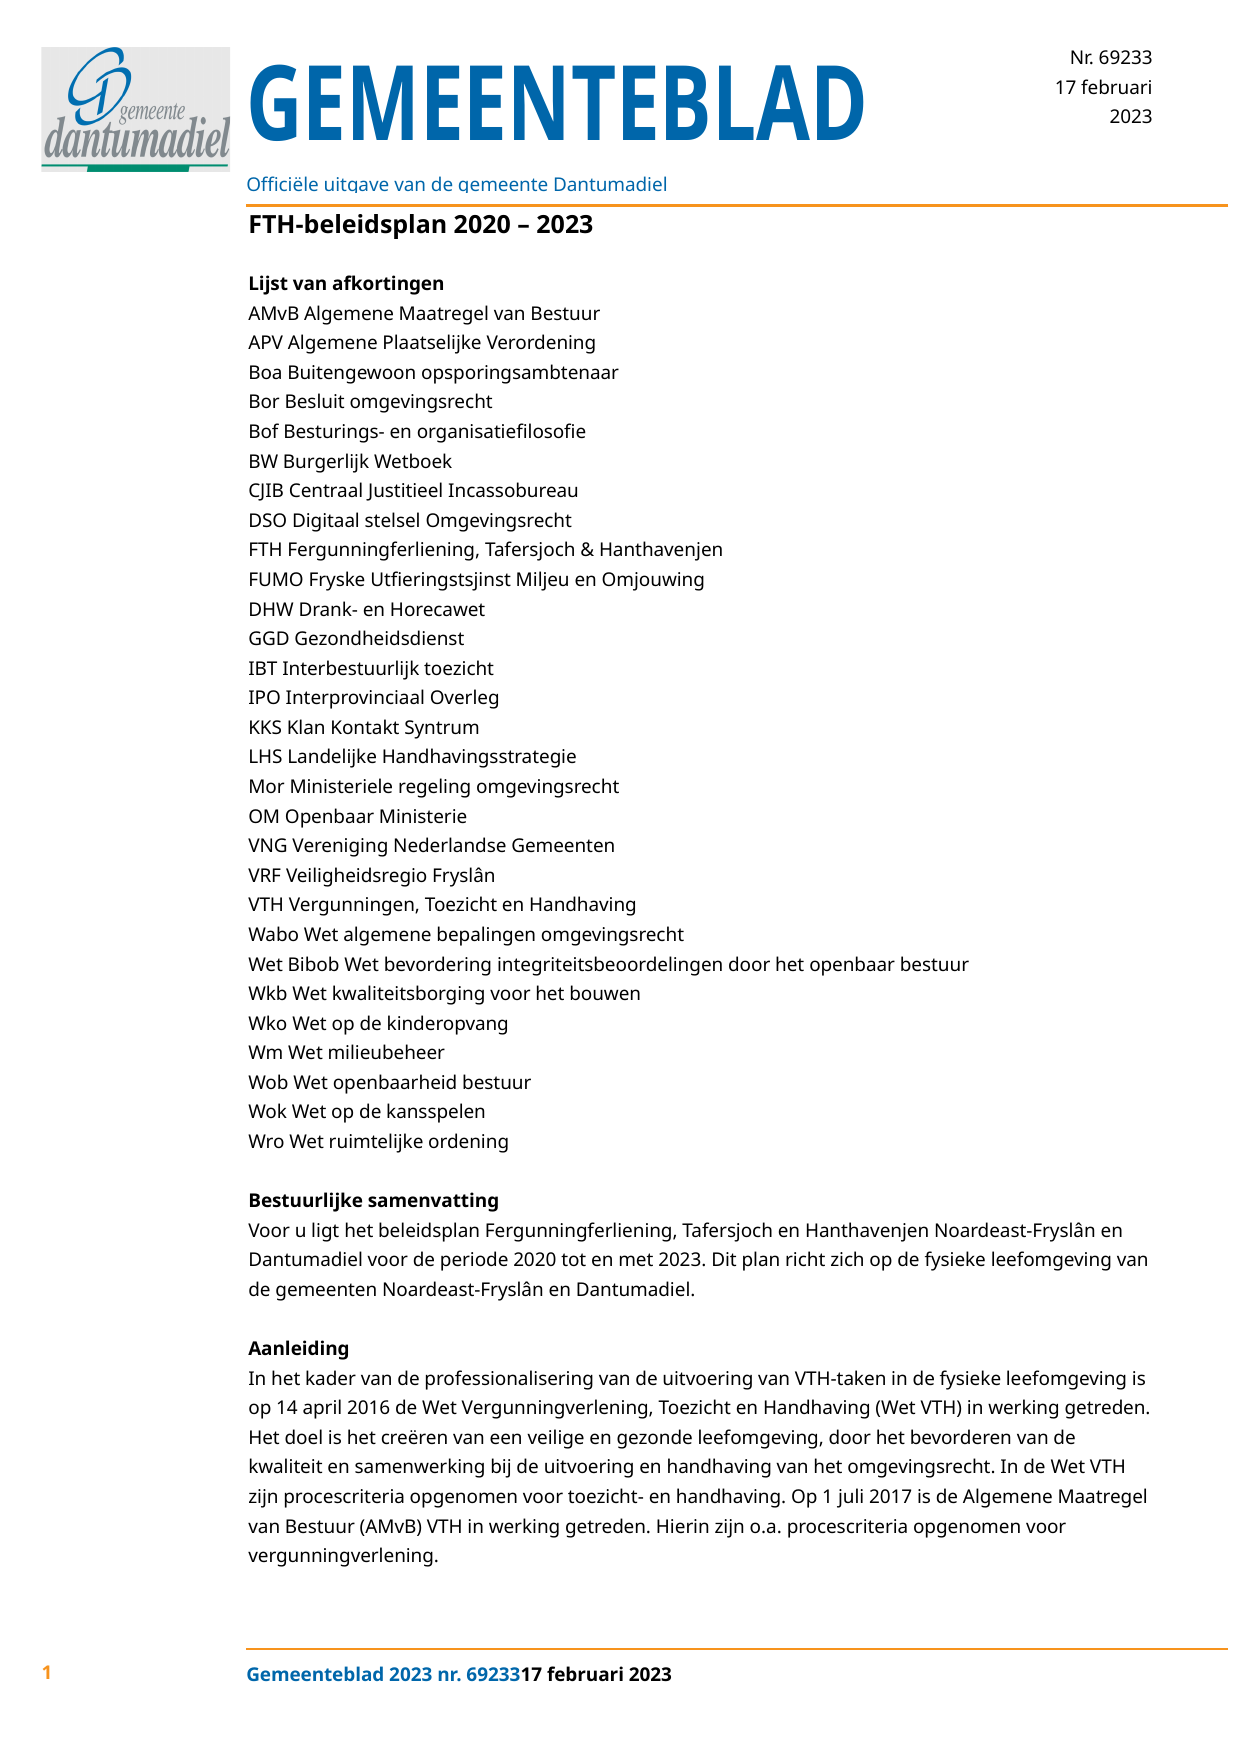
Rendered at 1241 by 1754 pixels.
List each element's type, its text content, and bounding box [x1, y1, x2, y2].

text Aanleiding [248, 1335, 1152, 1361]
text Bof Besturings- en organisatiefilosofie [248, 418, 1152, 444]
text Wok Wet op de kansspelen [248, 1099, 1152, 1124]
text APV Algemene Plaatselijke Verordening [248, 329, 1152, 355]
text Wkb Wet kwaliteitsborging voor het bouwen [248, 980, 1152, 1006]
text Boa Buitengewoon opsporingsambtenaar [248, 359, 1152, 385]
text Wob Wet openbaarheid bestuur [248, 1069, 1152, 1095]
text Voor u ligt het beleidsplan Fergunningferliening, Tafersjoch en Hanthavenjen Noardeast-Fryslân en Dantumadiel voor de periode 2020 tot en met 2023. Dit plan richt zich op de fysieke leefomgeving van de gemeenten Noardeast-Fryslân en Dantumadiel. [248, 1217, 1152, 1302]
text IPO Interprovinciaal Overleg [248, 684, 1152, 710]
text VNG Vereniging Nederlandse Gemeenten [248, 832, 1152, 858]
text FUMO Fryske Utfieringstsjinst Miljeu en Omjouwing [248, 566, 1152, 592]
text Lijst van afkortingen [248, 270, 1152, 296]
text OM Openbaar Ministerie [248, 803, 1152, 828]
text GGD Gezondheidsdienst [248, 625, 1152, 651]
text FTH Fergunningferliening, Tafersjoch & Hanthavenjen [248, 537, 1152, 562]
text IBT Interbestuurlijk toezicht [248, 655, 1152, 681]
text Wm Wet milieubeheer [248, 1039, 1152, 1065]
text Wko Wet op de kinderopvang [248, 1010, 1152, 1036]
text AMvB Algemene Maatregel van Bestuur [248, 300, 1152, 326]
picture [41, 47, 231, 172]
text DHW Drank- en Horecawet [248, 596, 1152, 621]
text VTH Vergunningen, Toezicht en Handhaving [248, 892, 1152, 917]
text FTH-beleidsplan 2020 – 2023 [248, 207, 1152, 241]
text Mor Ministeriele regeling omgevingsrecht [248, 773, 1152, 799]
text Wet Bibob Wet bevordering integriteitsbeoordelingen door het openbaar bestuur [248, 951, 1152, 976]
text LHS Landelijke Handhavingsstrategie [248, 744, 1152, 769]
text DSO Digitaal stelsel Omgevingsrecht [248, 507, 1152, 533]
text VRF Veiligheidsregio Fryslân [248, 862, 1152, 888]
text Wro Wet ruimtelijke ordening [248, 1128, 1152, 1154]
text Wabo Wet algemene bepalingen omgevingsrecht [248, 921, 1152, 947]
text BW Burgerlijk Wetboek [248, 448, 1152, 473]
text In het kader van de professionalisering van de uitvoering van VTH-taken in de fysieke leefomgeving is op 14 april 2016 de Wet Vergunningverlening, Toezicht en Handhaving (Wet VTH) in werking getreden. Het doel is het creëren van een veilige en gezonde leefomgeving, door het bevorderen van de kwaliteit en samenwerking bij de uitvoering en handhaving van het omgevingsrecht. In de Wet VTH zijn procescriteria opgenomen voor toezicht- en handhaving. Op 1 juli 2017 is de Algemene Maatregel van Bestuur (AMvB) VTH in werking getreden. Hierin zijn o.a. procescriteria opgenomen voor vergunningverlening. [248, 1365, 1152, 1568]
text Bestuurlijke samenvatting [248, 1187, 1152, 1213]
text KKS Klan Kontakt Syntrum [248, 714, 1152, 740]
text Bor Besluit omgevingsrecht [248, 389, 1152, 414]
text CJIB Centraal Justitieel Incassobureau [248, 477, 1152, 503]
